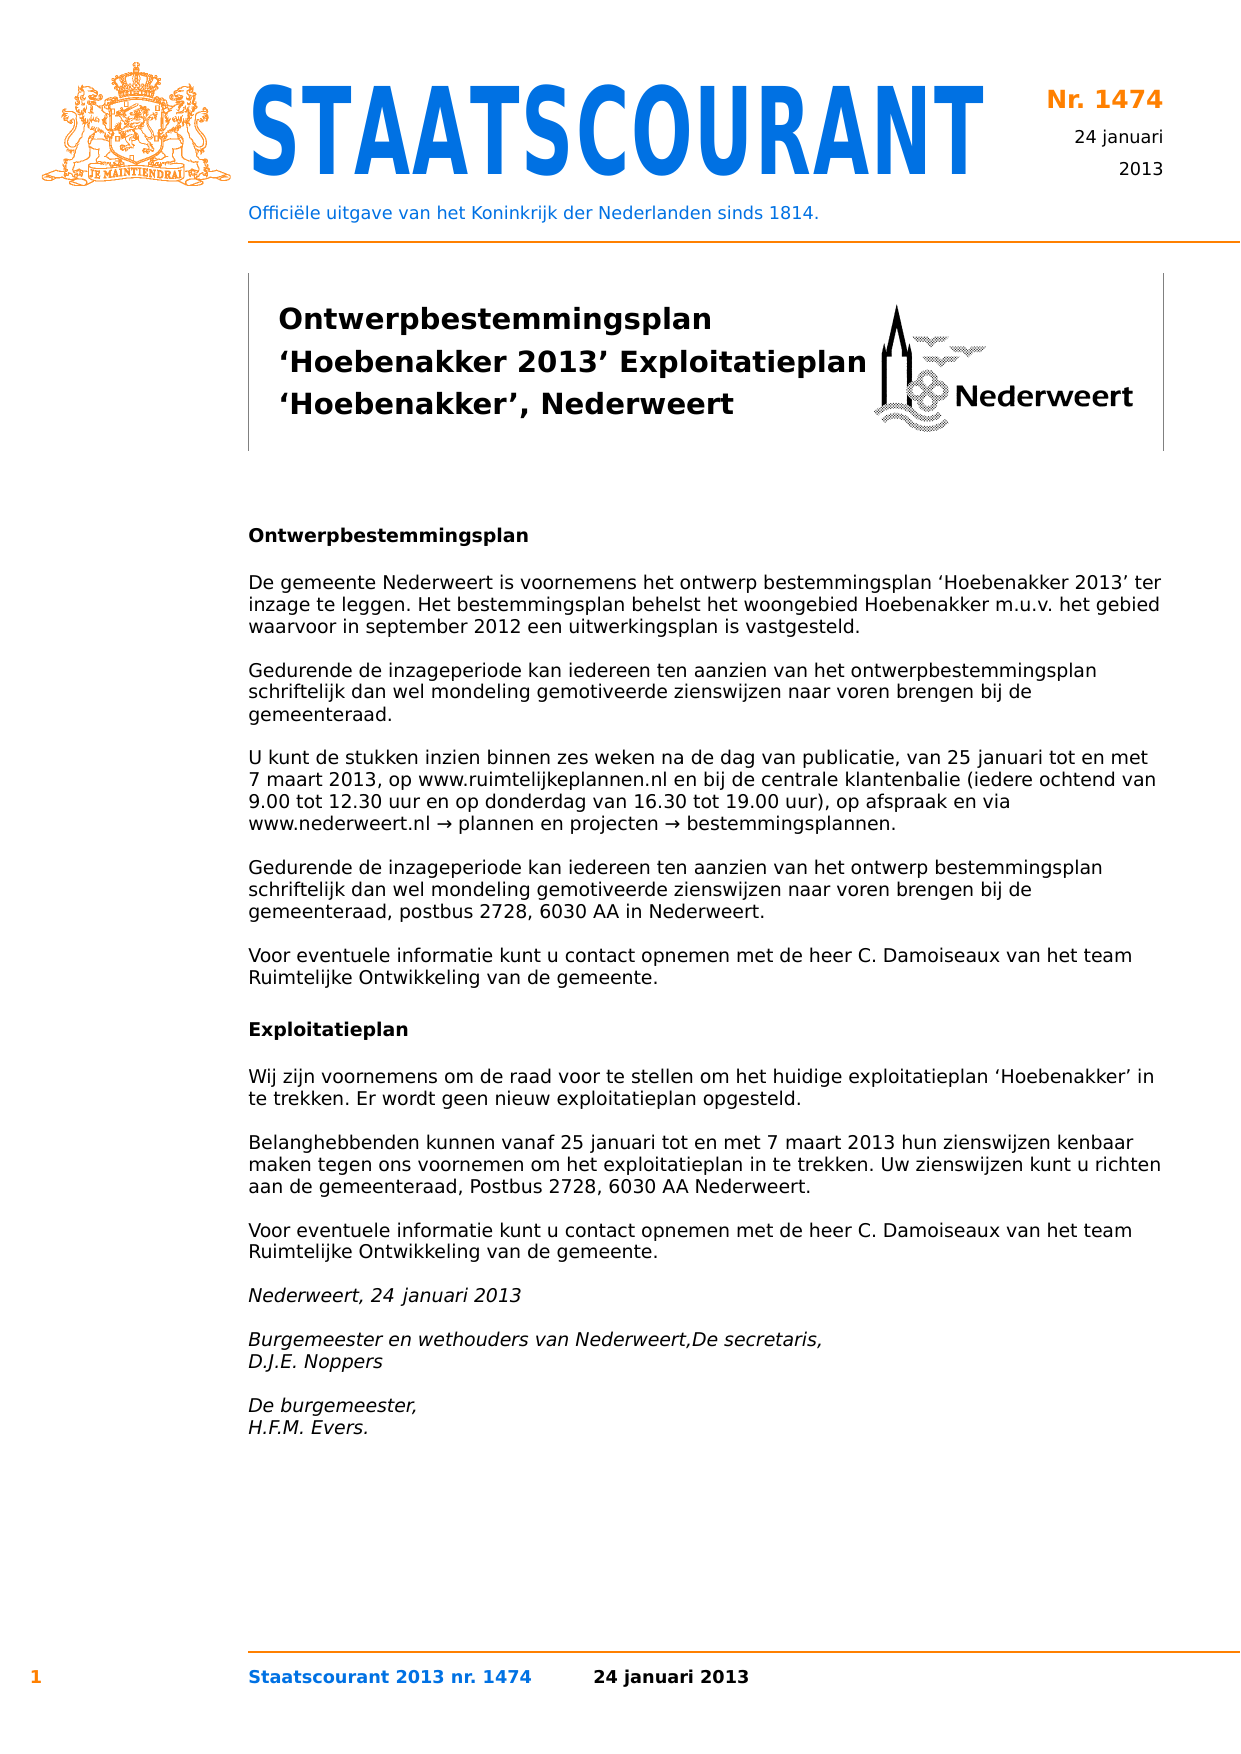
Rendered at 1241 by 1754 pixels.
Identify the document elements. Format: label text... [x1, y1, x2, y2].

text De gemeente Nederweert is voornemens het ontwerp bestemmingsplan ‘Hoebenakker 2013’ ter inzage te leggen. Het bestemmingsplan behelst het woongebied Hoebenakker m.u.v. het gebied waarvoor in september 2012 een uitwerkingsplan is vastgesteld. [248, 572, 1163, 638]
table_cell 24 januari [998, 121, 1240, 153]
table_cell Officiële uitgave van het Koninkrijk der Nederlanden sinds 1814. [248, 203, 1240, 241]
subtitle Ontwerpbestemmingsplan [248, 525, 1163, 547]
text Gedurende de inzageperiode kan iedereen ten aanzien van het ontwerpbestemmingsplan schriftelijk dan wel mondeling gemotiveerde zienswijzen naar voren brengen bij de gemeenteraad. [248, 659, 1163, 725]
subtitle Exploitatieplan [248, 1019, 1163, 1041]
text De burgemeester, H.F.M. Evers. [248, 1395, 1163, 1439]
subtitle Ontwerpbestemmingsplan ‘Hoebenakker 2013’ Exploitatieplan ‘Hoebenakker’, Nederweert [249, 273, 1163, 451]
table_header Nr. 1474 [998, 62, 1240, 121]
text Burgemeester en wethouders van Nederweert,De secretaris, D.J.E. Noppers [248, 1329, 1163, 1373]
picture [873, 302, 1134, 433]
text Nederweert, 24 januari 2013 [248, 1285, 1163, 1307]
text Gedurende de inzageperiode kan iedereen ten aanzien van het ontwerp bestemmingsplan schriftelijk dan wel mondeling gemotiveerde zienswijzen naar voren brengen bij de gemeenteraad, postbus 2728, 6030 AA in Nederweert. [248, 857, 1163, 923]
table_header [25, 62, 248, 241]
text U kunt de stukken inzien binnen zes weken na de dag van publicatie, van 25 januari tot en met 7 maart 2013, op www.ruimtelijkeplannen.nl en bij de centrale klantenbalie (iedere ochtend van 9.00 tot 12.30 uur en op donderdag van 16.30 tot 19.00 uur), op afspraak en via www.nederweert.nl → plannen en projecten → bestemmingsplannen. [248, 747, 1163, 835]
picture [41, 62, 231, 186]
text Voor eventuele informatie kunt u contact opnemen met de heer C. Damoiseaux van het team Ruimtelijke Ontwikkeling van de gemeente. [248, 945, 1163, 989]
text Wij zijn voornemens om de raad voor te stellen om het huidige exploitatieplan ‘Hoebenakker’ in te trekken. Er wordt geen nieuw exploitatieplan opgesteld. [248, 1066, 1163, 1110]
table_header STAATSCOURANT [248, 62, 998, 203]
text Voor eventuele informatie kunt u contact opnemen met de heer C. Damoiseaux van het team Ruimtelijke Ontwikkeling van de gemeente. [248, 1219, 1163, 1263]
table_cell 2013 [998, 153, 1240, 203]
text Belanghebbenden kunnen vanaf 25 januari tot en met 7 maart 2013 hun zienswijzen kenbaar maken tegen ons voornemen om het exploitatieplan in te trekken. Uw zienswijzen kunt u richten aan de gemeenteraad, Postbus 2728, 6030 AA Nederweert. [248, 1132, 1163, 1198]
